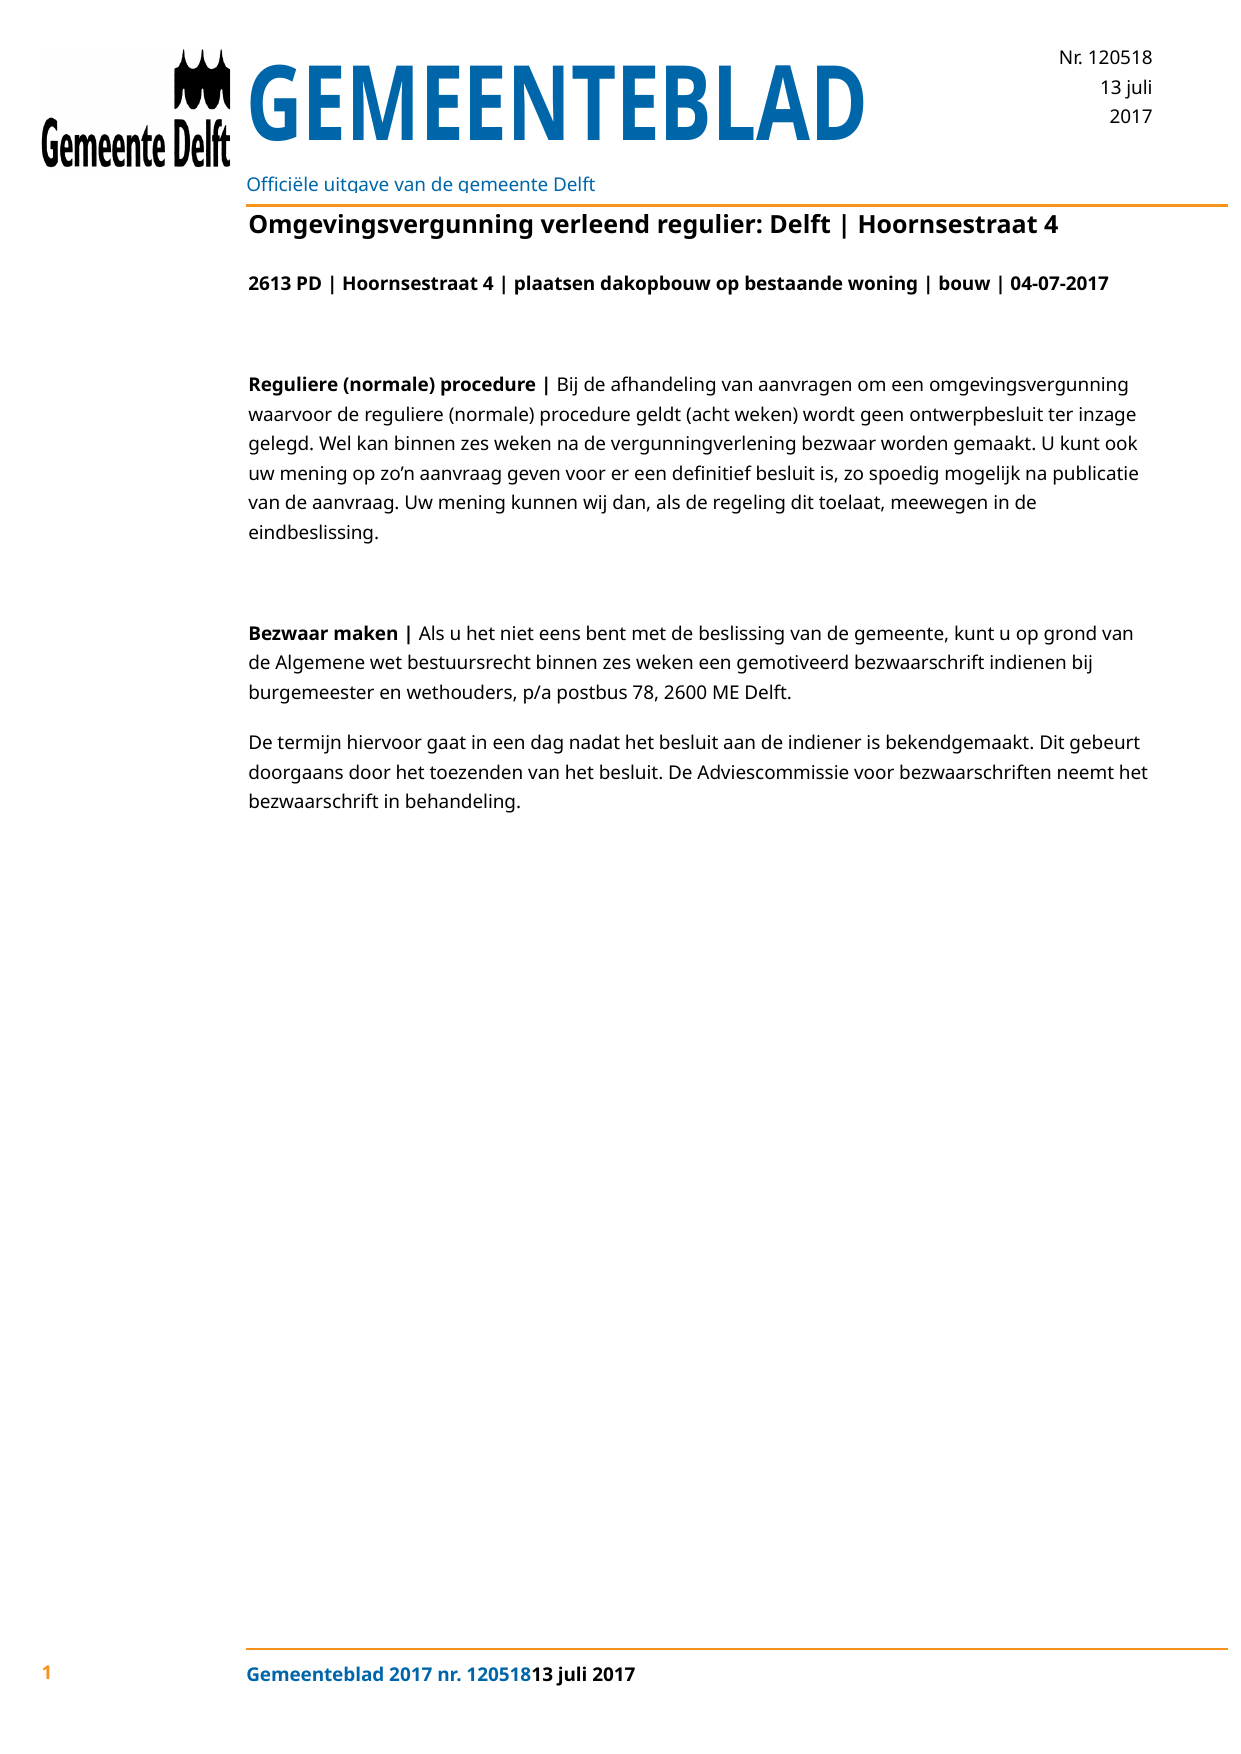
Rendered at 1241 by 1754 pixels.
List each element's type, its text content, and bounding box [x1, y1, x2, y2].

text Reguliere (normale) procedure | Bij de afhandeling van aanvragen om een omgevingsvergunning waarvoor de reguliere (normale) procedure geldt (acht weken) wordt geen ontwerpbesluit ter inzage gelegd. Wel kan binnen zes weken na de vergunningverlening bezwaar worden gemaakt. U kunt ook uw mening op zo’n aanvraag geven voor er een definitief besluit is, zo spoedig mogelijk na publicatie van de aanvraag. Uw mening kunnen wij dan, als de regeling dit toelaat, meewegen in de eindbeslissing. [248, 371, 1152, 545]
text 2613 PD | Hoornsestraat 4 | plaatsen dakopbouw op bestaande woning | bouw | 04-07-2017 [248, 270, 1152, 296]
picture [41, 47, 231, 172]
text De termijn hiervoor gaat in een dag nadat het besluit aan de indiener is bekendgemaakt. Dit gebeurt doorgaans door het toezenden van het besluit. De Adviescommissie voor bezwaarschriften neemt het bezwaarschrift in behandeling. [248, 729, 1152, 814]
text Bezwaar maken | Als u het niet eens bent met de beslissing van de gemeente, kunt u op grond van de Algemene wet bestuursrecht binnen zes weken een gemotiveerd bezwaarschrift indienen bij burgemeester en wethouders, p/a postbus 78, 2600 ME Delft. [248, 620, 1152, 705]
text Omgevingsvergunning verleend regulier: Delft | Hoornsestraat 4 [248, 207, 1152, 241]
